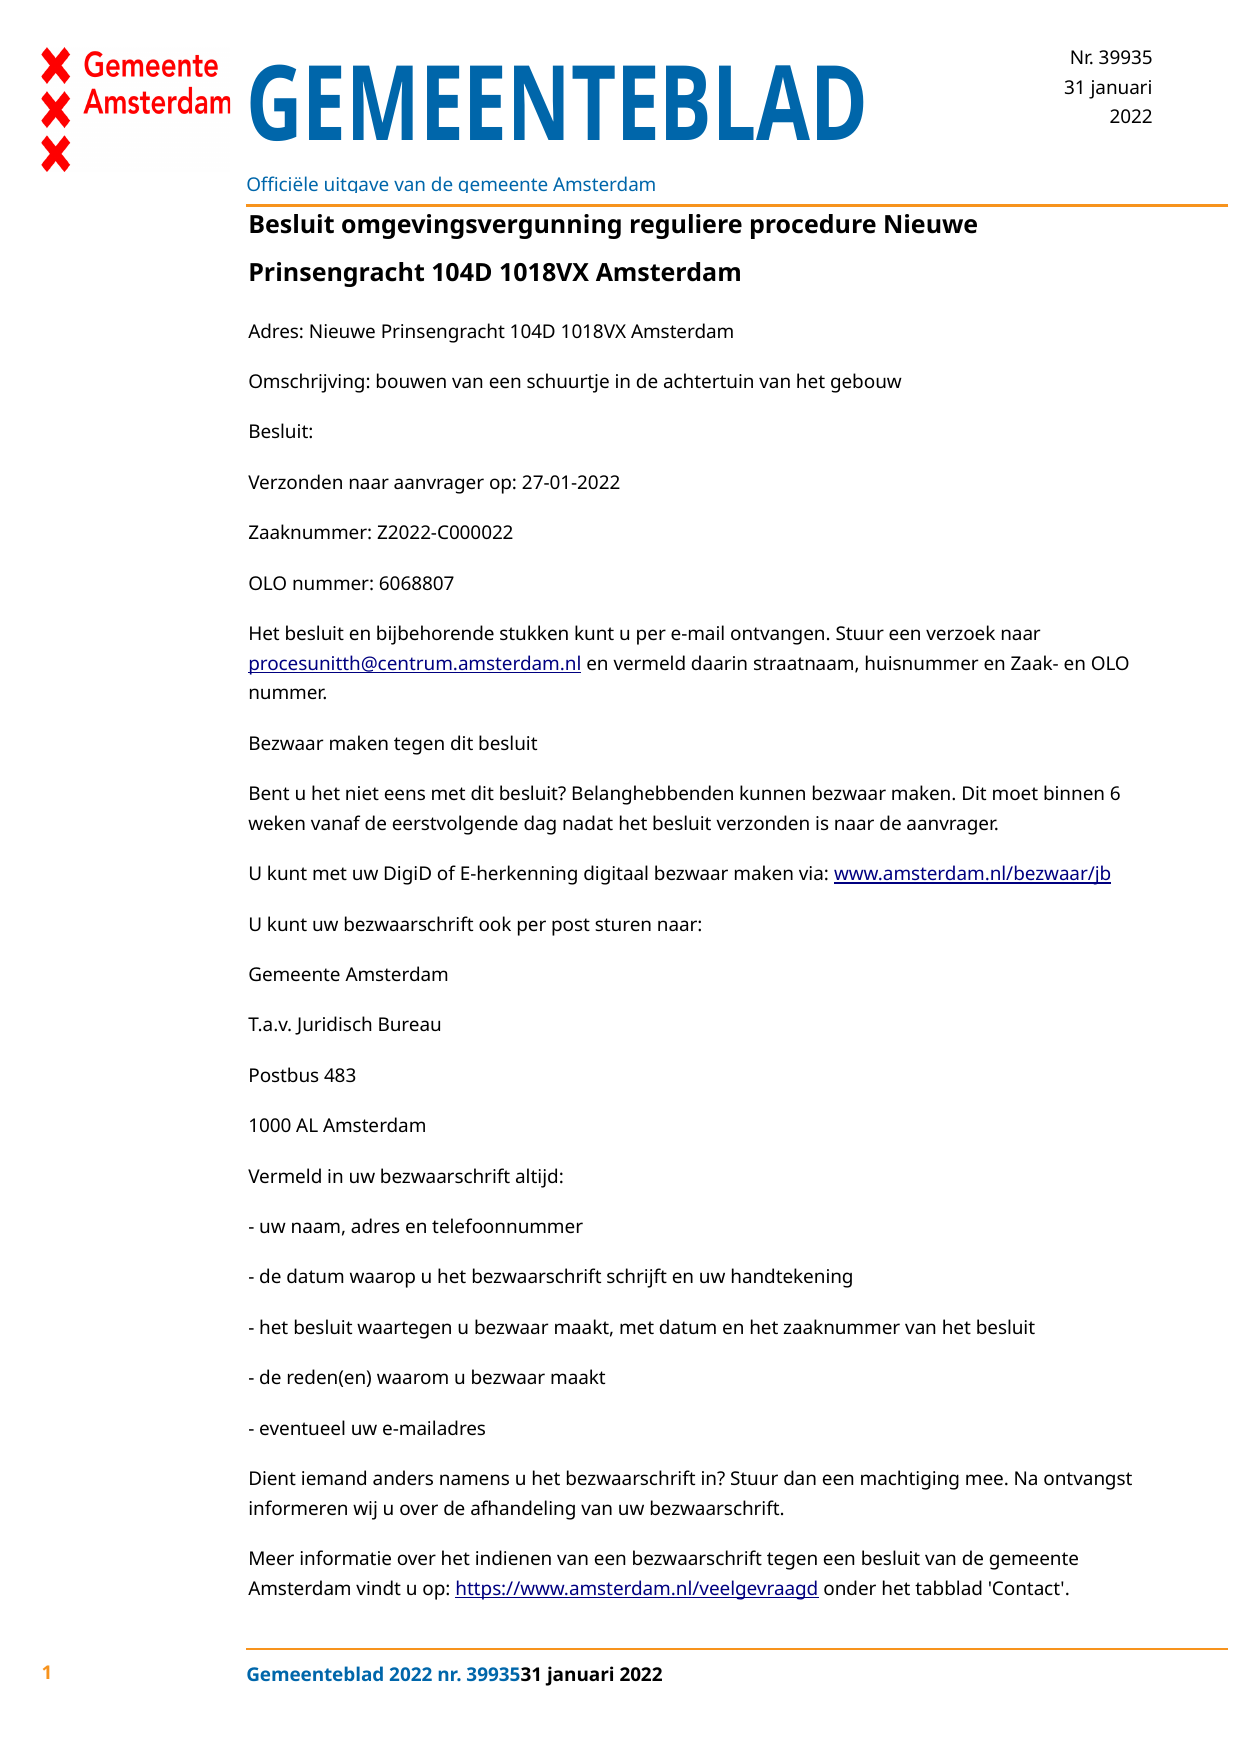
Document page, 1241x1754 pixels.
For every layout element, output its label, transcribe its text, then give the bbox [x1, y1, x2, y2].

text Verzonden naar aanvrager op: 27-01-2022 [248, 469, 1152, 495]
text U kunt uw bezwaarschrift ook per post sturen naar: [248, 911, 1152, 937]
text Besluit omgevingsvergunning reguliere procedure Nieuwe Prinsengracht 104D 1018VX Amsterdam [248, 207, 1152, 288]
text - de datum waarop u het bezwaarschrift schrijft en uw handtekening [248, 1264, 1152, 1289]
text - uw naam, adres en telefoonnummer [248, 1213, 1152, 1239]
text Meer informatie over het indienen van een bezwaarschrift tegen een besluit van de gemeente Amsterdam vindt u op: https://www.amsterdam.nl/veelgevraagd onder het tabblad 'Contact'. [248, 1545, 1152, 1601]
text Bezwaar maken tegen dit besluit [248, 730, 1152, 756]
picture [41, 47, 231, 172]
text - eventueel uw e-mailadres [248, 1415, 1152, 1441]
text Het besluit en bijbehorende stukken kunt u per e-mail ontvangen. Stuur een verzoek naar procesunitth@centrum.amsterdam.nl en vermeld daarin straatnaam, huisnummer en Zaak- en OLO nummer. [248, 620, 1152, 705]
text Gemeente Amsterdam [248, 961, 1152, 987]
text Vermeld in uw bezwaarschrift altijd: [248, 1163, 1152, 1189]
text Adres: Nieuwe Prinsengracht 104D 1018VX Amsterdam [248, 318, 1152, 344]
text - het besluit waartegen u bezwaar maakt, met datum en het zaaknummer van het besluit [248, 1314, 1152, 1340]
text Bent u het niet eens met dit besluit? Belanghebbenden kunnen bezwaar maken. Dit moet binnen 6 weken vanaf de eerstvolgende dag nadat het besluit verzonden is naar de aanvrager. [248, 780, 1152, 836]
text Omschrijving: bouwen van een schuurtje in de achtertuin van het gebouw [248, 368, 1152, 394]
text OLO nummer: 6068807 [248, 570, 1152, 596]
text T.a.v. Juridisch Bureau [248, 1012, 1152, 1037]
text - de reden(en) waarom u bezwaar maakt [248, 1364, 1152, 1390]
text Dient iemand anders namens u het bezwaarschrift in? Stuur dan een machtiging mee. Na ontvangst informeren wij u over de afhandeling van uw bezwaarschrift. [248, 1465, 1152, 1521]
text U kunt met uw DigiD of E-herkenning digitaal bezwaar maken via: www.amsterdam.nl/bezwaar/jb [248, 860, 1152, 886]
text Besluit: [248, 419, 1152, 444]
text Zaaknummer: Z2022-C000022 [248, 519, 1152, 545]
text 1000 AL Amsterdam [248, 1112, 1152, 1138]
text Postbus 483 [248, 1062, 1152, 1088]
